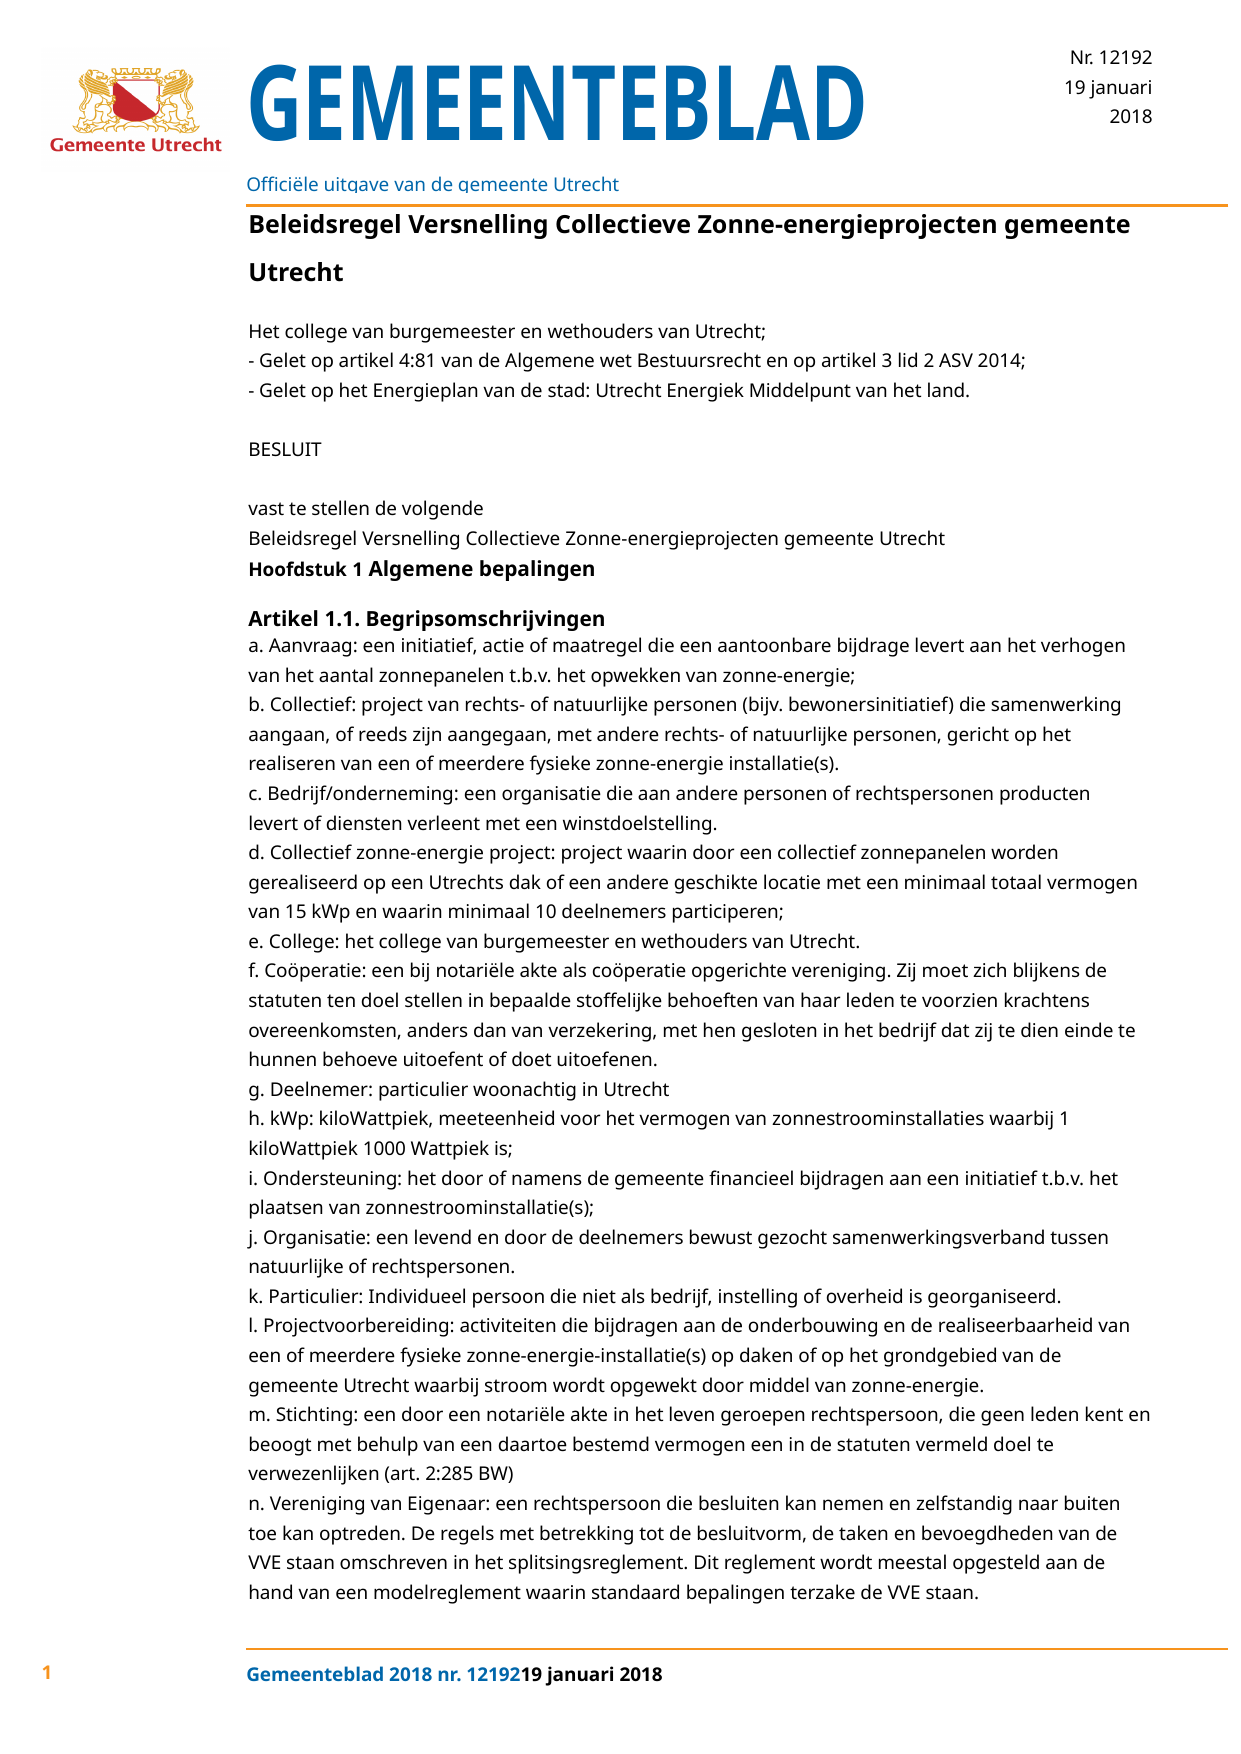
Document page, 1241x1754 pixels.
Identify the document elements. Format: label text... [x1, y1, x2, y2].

text n. Vereniging van Eigenaar: een rechtspersoon die besluiten kan nemen en zelfstandig naar buiten toe kan optreden. De regels met betrekking tot de besluitvorm, de taken en bevoegdheden van de VVE staan omschreven in het splitsingsreglement. Dit reglement wordt meestal opgesteld aan de hand van een modelreglement waarin standaard bepalingen terzake de VVE staan. [248, 1490, 1152, 1605]
text k. Particulier: Individueel persoon die niet als bedrijf, instelling of overheid is georganiseerd. [248, 1283, 1152, 1309]
text d. Collectief zonne-energie project: project waarin door een collectief zonnepanelen worden gerealiseerd op een Utrechts dak of een andere geschikte locatie met een minimaal totaal vermogen van 15 kWp en waarin minimaal 10 deelnemers participeren; [248, 839, 1152, 924]
text Artikel 1.1. Begripsomschrijvingen [248, 604, 1152, 632]
text - Gelet op het Energieplan van de stad: Utrecht Energiek Middelpunt van het land. [248, 377, 1152, 403]
text Het college van burgemeester en wethouders van Utrecht; [248, 318, 1152, 344]
text levert of diensten verleent met een winstdoelstelling. [248, 810, 1152, 836]
text l. Projectvoorbereiding: activiteiten die bijdragen aan de onderbouwing en de realiseerbaarheid van een of meerdere fysieke zonne-energie-installatie(s) op daken of op het grondgebied van de gemeente Utrecht waarbij stroom wordt opgewekt door middel van zonne-energie. [248, 1313, 1152, 1398]
text Beleidsregel Versnelling Collectieve Zonne-energieprojecten gemeente Utrecht [248, 207, 1152, 288]
text h. kWp: kiloWattpiek, meeteenheid voor het vermogen van zonnestroominstallaties waarbij 1 kiloWattpiek 1000 Wattpiek is; [248, 1106, 1152, 1161]
text g. Deelnemer: particulier woonachtig in Utrecht [248, 1076, 1152, 1102]
text Beleidsregel Versnelling Collectieve Zonne-energieprojecten gemeente Utrecht [248, 525, 1152, 551]
text i. Ondersteuning: het door of namens de gemeente financieel bijdragen aan een initiatief t.b.v. het plaatsen van zonnestroominstallatie(s); [248, 1165, 1152, 1220]
picture [41, 47, 231, 172]
text BESLUIT [248, 436, 1152, 462]
text f. Coöperatie: een bij notariële akte als coöperatie opgerichte vereniging. Zij moet zich blijkens de statuten ten doel stellen in bepaalde stoffelijke behoeften van haar leden te voorzien krachtens overeenkomsten, anders dan van verzekering, met hen gesloten in het bedrijf dat zij te dien einde te hunnen behoeve uitoefent of doet uitoefenen. [248, 958, 1152, 1072]
text a. Aanvraag: een initiatief, actie of maatregel die een aantoonbare bijdrage levert aan het verhogen van het aantal zonnepanelen t.b.v. het opwekken van zonne-energie; [248, 632, 1152, 688]
text vast te stellen de volgende [248, 495, 1152, 521]
text e. College: het college van burgemeester en wethouders van Utrecht. [248, 928, 1152, 954]
text - Gelet op artikel 4:81 van de Algemene wet Bestuursrecht en op artikel 3 lid 2 ASV 2014; [248, 347, 1152, 373]
text j. Organisatie: een levend en door de deelnemers bewust gezocht samenwerkingsverband tussen natuurlijke of rechtspersonen. [248, 1224, 1152, 1279]
text m. Stichting: een door een notariële akte in het leven geroepen rechtspersoon, die geen leden kent en beoogt met behulp van een daartoe bestemd vermogen een in de statuten vermeld doel te verwezenlijken (art. 2:285 BW) [248, 1401, 1152, 1486]
text b. Collectief: project van rechts- of natuurlijke personen (bijv. bewonersinitiatief) die samenwerking aangaan, of reeds zijn aangegaan, met andere rechts- of natuurlijke personen, gericht op het realiseren van een of meerdere fysieke zonne-energie installatie(s). [248, 691, 1152, 776]
text c. Bedrijf/onderneming: een organisatie die aan andere personen of rechtspersonen producten [248, 780, 1152, 806]
text Hoofdstuk 1 Algemene bepalingen [248, 554, 1152, 583]
